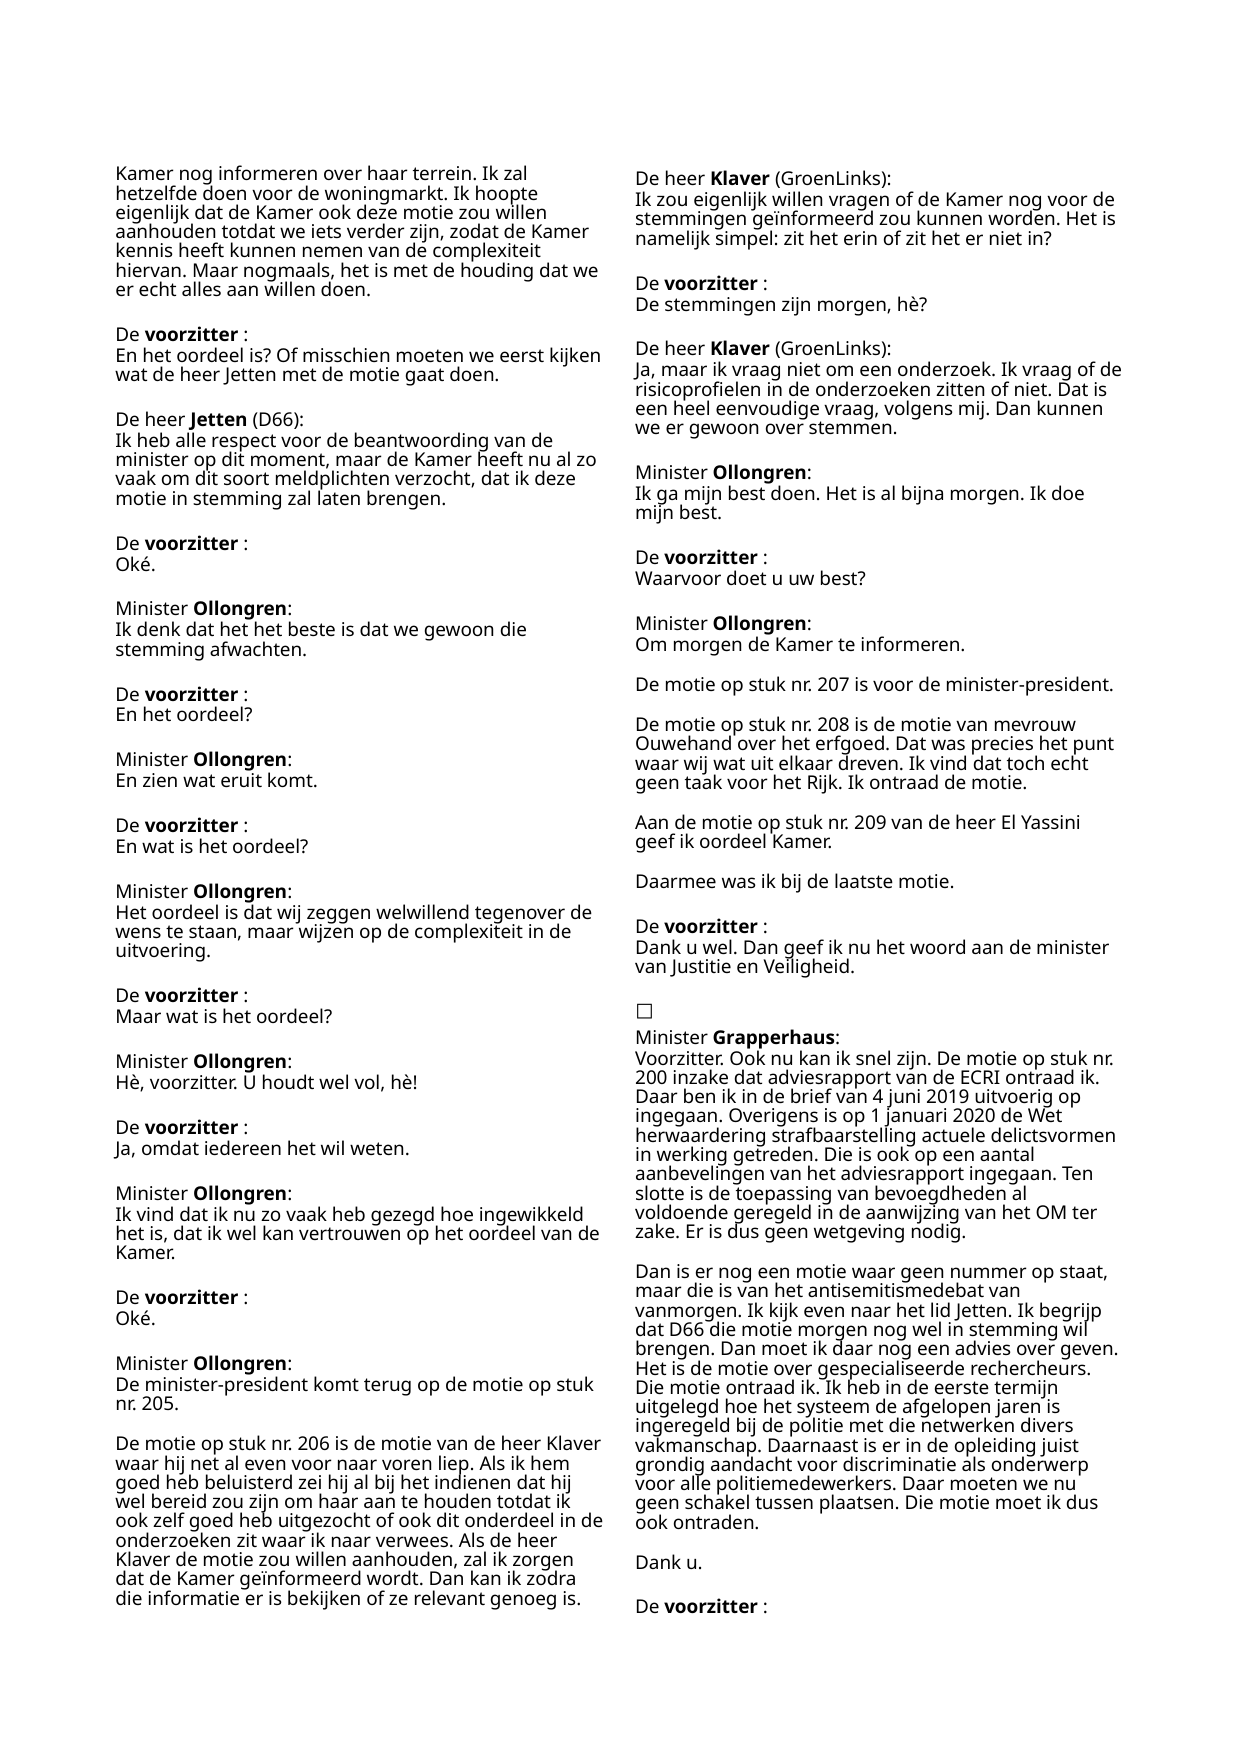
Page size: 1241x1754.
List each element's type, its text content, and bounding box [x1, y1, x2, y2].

text Het oordeel is dat wij zeggen welwillend tegenover de wens te staan, maar wijzen op de complexiteit in de uitvoering. [115, 904, 605, 962]
text Minister Grapperhaus: [635, 1024, 1125, 1050]
text Waarvoor doet u uw best? [635, 570, 1125, 589]
text De voorzitter : [635, 913, 1125, 939]
text Minister Ollongren: [635, 459, 1125, 485]
text Ja, omdat iedereen het wil weten. [115, 1140, 605, 1159]
text De heer Klaver (GroenLinks): [635, 336, 1125, 361]
text Ik ga mijn best doen. Het is al bijna morgen. Ik doe mijn best. [635, 485, 1125, 523]
text Dan is er nog een motie waar geen nummer op staat, maar die is van het antisemitismedebat van vanmorgen. Ik kijk even naar het lid Jetten. Ik begrijp dat D66 die motie morgen nog wel in stemming wil brengen. Dan moet ik daar nog een advies over geven. Het is de motie over gespecialiseerde rechercheurs. Die motie ontraad ik. Ik heb in de eerste termijn uitgelegd hoe het systeem de afgelopen jaren is ingeregeld bij de politie met die netwerken divers vakmanschap. Daarnaast is er in de opleiding juist grondig aandacht voor discriminatie als onderwerp voor alle politiemedewerkers. Daar moeten we nu geen schakel tussen plaatsen. Die motie moet ik dus ook ontraden. [635, 1263, 1125, 1533]
text Minister Ollongren: [115, 747, 605, 772]
text ⬜ [635, 998, 1125, 1024]
text Voorzitter. Ook nu kan ik snel zijn. De motie op stuk nr. 200 inzake dat adviesrapport van de ECRI ontraad ik. Daar ben ik in de brief van 4 juni 2019 uitvoerig op ingegaan. Overigens is op 1 januari 2020 de Wet herwaardering strafbaarstelling actuele delictsvormen in werking getreden. Die is ook op een aantal aanbevelingen van het adviesrapport ingegaan. Ten slotte is de toepassing van bevoegdheden al voldoende geregeld in de aanwijzing van het OM ter zake. Er is dus geen wetgeving nodig. [635, 1050, 1125, 1242]
text Oké. [115, 1310, 605, 1329]
text Ik zou eigenlijk willen vragen of de Kamer nog voor de stemmingen geïnformeerd zou kunnen worden. Het is namelijk simpel: zit het erin of zit het er niet in? [635, 191, 1125, 249]
text Minister Ollongren: [115, 878, 605, 904]
text Minister Ollongren: [635, 610, 1125, 636]
text Ja, maar ik vraag niet om een onderzoek. Ik vraag of de risicoprofielen in de onderzoeken zitten of niet. Dat is een heel eenvoudige vraag, volgens mij. Dan kunnen we er gewoon over stemmen. [635, 361, 1125, 438]
text De motie op stuk nr. 206 is de motie van de heer Klaver waar hij net al even voor naar voren liep. Als ik hem goed heb beluisterd zei hij al bij het indienen dat hij wel bereid zou zijn om haar aan te houden totdat ik ook zelf goed heb uitgezocht of ook dit onderdeel in de onderzoeken zit waar ik naar verwees. Als de heer Klaver de motie zou willen aanhouden, zal ik zorgen dat de Kamer geïnformeerd wordt. Dan kan ik zodra die informatie er is bekijken of ze relevant genoeg is. [115, 1435, 605, 1609]
text De voorzitter : [115, 321, 605, 347]
text De voorzitter : [635, 270, 1125, 296]
text Oké. [115, 556, 605, 575]
text Kamer nog informeren over haar terrein. Ik zal hetzelfde doen voor de woningmarkt. Ik hoopte eigenlijk dat de Kamer ook deze motie zou willen aanhouden totdat we iets verder zijn, zodat de Kamer kennis heeft kunnen nemen van de complexiteit hiervan. Maar nogmaals, het is met de houding dat we er echt alles aan willen doen. [115, 165, 605, 300]
text Dank u wel. Dan geef ik nu het woord aan de minister van Justitie en Veiligheid. [635, 939, 1125, 977]
text De voorzitter : [635, 544, 1125, 570]
text De voorzitter : [115, 1284, 605, 1310]
text De stemmingen zijn morgen, hè? [635, 296, 1125, 315]
text Minister Ollongren: [115, 1350, 605, 1376]
text En zien wat eruit komt. [115, 772, 605, 792]
text Maar wat is het oordeel? [115, 1008, 605, 1028]
text Daarmee was ik bij de laatste motie. [635, 873, 1125, 892]
text Dank u. [635, 1554, 1125, 1573]
text Ik vind dat ik nu zo vaak heb gezegd hoe ingewikkeld het is, dat ik wel kan vertrouwen op het oordeel van de Kamer. [115, 1206, 605, 1264]
text De motie op stuk nr. 207 is voor de minister-president. [635, 676, 1125, 695]
text En het oordeel? [115, 706, 605, 726]
text Minister Ollongren: [115, 596, 605, 621]
text De voorzitter : [635, 1594, 1125, 1619]
text De heer Jetten (D66): [115, 406, 605, 432]
text Hè, voorzitter. U houdt wel vol, hè! [115, 1074, 605, 1093]
text En het oordeel is? Of misschien moeten we eerst kijken wat de heer Jetten met de motie gaat doen. [115, 347, 605, 385]
text De voorzitter : [115, 681, 605, 706]
text Minister Ollongren: [115, 1048, 605, 1074]
text Aan de motie op stuk nr. 209 van de heer El Yassini geef ik oordeel Kamer. [635, 814, 1125, 852]
text De voorzitter : [115, 812, 605, 838]
text De voorzitter : [115, 983, 605, 1008]
text Ik denk dat het het beste is dat we gewoon die stemming afwachten. [115, 621, 605, 660]
text De voorzitter : [115, 1114, 605, 1140]
text De heer Klaver (GroenLinks): [635, 165, 1125, 191]
text En wat is het oordeel? [115, 838, 605, 857]
text Om morgen de Kamer te informeren. [635, 636, 1125, 655]
text De motie op stuk nr. 208 is de motie van mevrouw Ouwehand over het erfgoed. Dat was precies het punt waar wij wat uit elkaar dreven. Ik vind dat toch echt geen taak voor het Rijk. Ik ontraad de motie. [635, 716, 1125, 793]
text Ik heb alle respect voor de beantwoording van de minister op dit moment, maar de Kamer heeft nu al zo vaak om dit soort meldplichten verzocht, dat ik deze motie in stemming zal laten brengen. [115, 432, 605, 509]
text Minister Ollongren: [115, 1180, 605, 1206]
text De voorzitter : [115, 530, 605, 556]
text De minister-president komt terug op de motie op stuk nr. 205. [115, 1376, 605, 1414]
